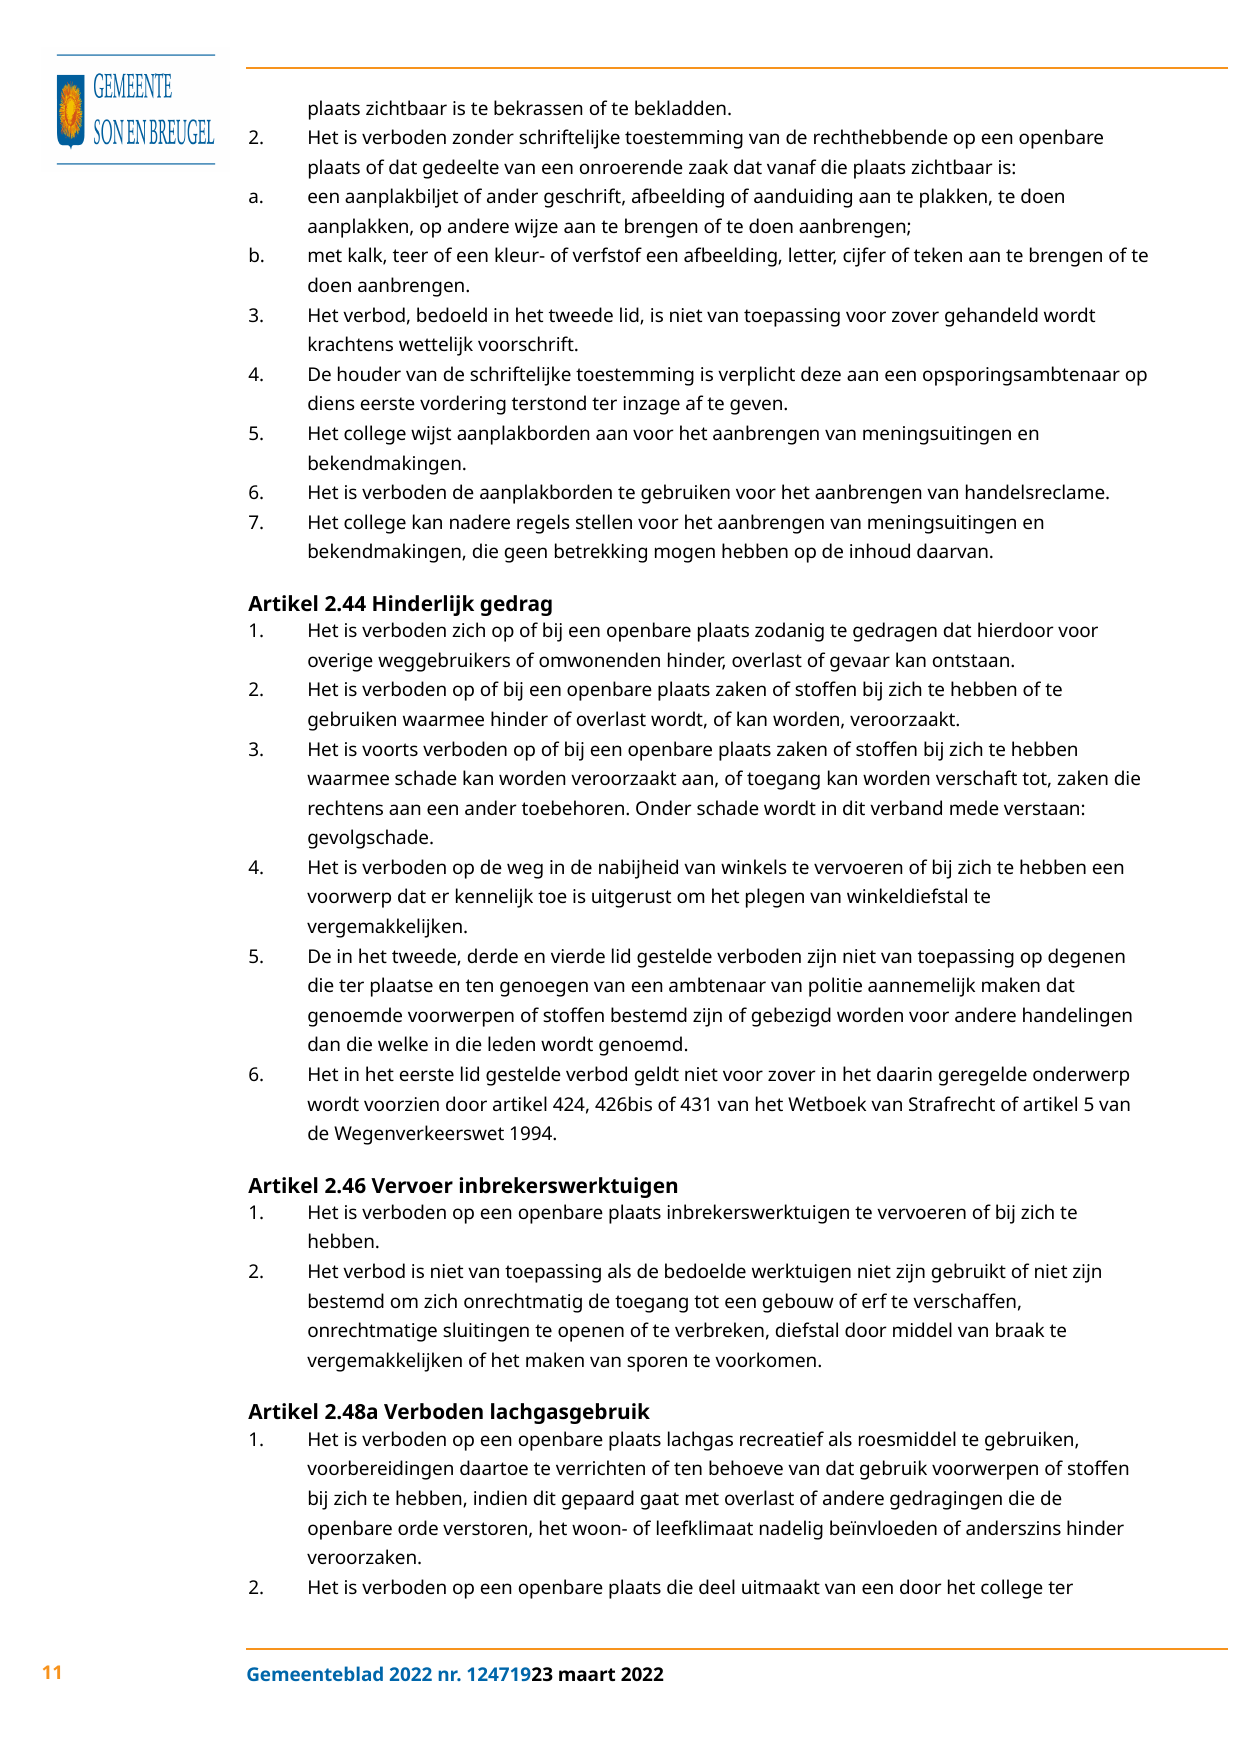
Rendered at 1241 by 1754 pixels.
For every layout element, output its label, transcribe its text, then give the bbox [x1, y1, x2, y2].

list Het college kan nadere regels stellen voor het aanbrengen van meningsuitingen en bekendmakingen, die geen betrekking mogen hebben op de inhoud daarvan. [248, 509, 1152, 564]
list een aanplakbiljet of ander geschrift, afbeelding of aanduiding aan te plakken, te doen aanplakken, op andere wijze aan te brengen of te doen aanbrengen; [248, 183, 1152, 239]
list De houder van de schriftelijke toestemming is verplicht deze aan een opsporingsambtenaar op diens eerste vordering terstond ter inzage af te geven. [248, 361, 1152, 416]
list Het is voorts verboden op of bij een openbare plaats zaken of stoffen bij zich te hebben waarmee schade kan worden veroorzaakt aan, of toegang kan worden verschaft tot, zaken die rechtens aan een ander toebehoren. Onder schade wordt in dit verband mede verstaan: gevolgschade. [248, 736, 1152, 850]
list Het is verboden zich op of bij een openbare plaats zodanig te gedragen dat hierdoor voor overige weggebruikers of omwonenden hinder, overlast of gevaar kan ontstaan. [248, 617, 1152, 673]
list plaats zichtbaar is te bekrassen of te bekladden. [248, 95, 1152, 121]
list Het is verboden de aanplakborden te gebruiken voor het aanbrengen van handelsreclame. [248, 479, 1152, 505]
picture [41, 47, 231, 172]
list Het is verboden op een openbare plaats lachgas recreatief als roesmiddel te gebruiken, voorbereidingen daartoe te verrichten of ten behoeve van dat gebruik voorwerpen of stoffen bij zich te hebben, indien dit gepaard gaat met overlast of andere gedragingen die de openbare orde verstoren, het woon- of leefklimaat nadelig beïnvloeden of anderszins hinder veroorzaken. [248, 1426, 1152, 1570]
text Artikel 2.46 Vervoer inbrekerswerktuigen [248, 1171, 1152, 1199]
list Het is verboden zonder schriftelijke toestemming van de rechthebbende op een openbare plaats of dat gedeelte van een onroerende zaak dat vanaf die plaats zichtbaar is: [248, 124, 1152, 180]
list Het verbod is niet van toepassing als de bedoelde werktuigen niet zijn gebruikt of niet zijn bestemd om zich onrechtmatig de toegang tot een gebouw of erf te verschaffen, onrechtmatige sluitingen te openen of te verbreken, diefstal door middel van braak te vergemakkelijken of het maken van sporen te voorkomen. [248, 1258, 1152, 1373]
list met kalk, teer of een kleur- of verfstof een afbeelding, letter, cijfer of teken aan te brengen of te doen aanbrengen. [248, 243, 1152, 298]
list Het is verboden op of bij een openbare plaats zaken of stoffen bij zich te hebben of te gebruiken waarmee hinder of overlast wordt, of kan worden, veroorzaakt. [248, 677, 1152, 732]
list Het college wijst aanplakborden aan voor het aanbrengen van meningsuitingen en bekendmakingen. [248, 420, 1152, 476]
text Artikel 2.48a Verboden lachgasgebruik [248, 1397, 1152, 1426]
list Het in het eerste lid gestelde verbod geldt niet voor zover in het daarin geregelde onderwerp wordt voorzien door artikel 424, 426bis of 431 van het Wetboek van Strafrecht of artikel 5 van de Wegenverkeerswet 1994. [248, 1061, 1152, 1146]
list Het is verboden op een openbare plaats inbrekerswerktuigen te vervoeren of bij zich te hebben. [248, 1199, 1152, 1254]
text Artikel 2.44 Hinderlijk gedrag [248, 589, 1152, 617]
list Het is verboden op de weg in de nabijheid van winkels te vervoeren of bij zich te hebben een voorwerp dat er kennelijk toe is uitgerust om het plegen van winkeldiefstal te vergemakkelijken. [248, 854, 1152, 939]
list Het verbod, bedoeld in het tweede lid, is niet van toepassing voor zover gehandeld wordt krachtens wettelijk voorschrift. [248, 302, 1152, 357]
list De in het tweede, derde en vierde lid gestelde verboden zijn niet van toepassing op degenen die ter plaatse en ten genoegen van een ambtenaar van politie aannemelijk maken dat genoemde voorwerpen of stoffen bestemd zijn of gebezigd worden voor andere handelingen dan die welke in die leden wordt genoemd. [248, 943, 1152, 1057]
list Het is verboden op een openbare plaats die deel uitmaakt van een door het college ter [248, 1574, 1152, 1599]
